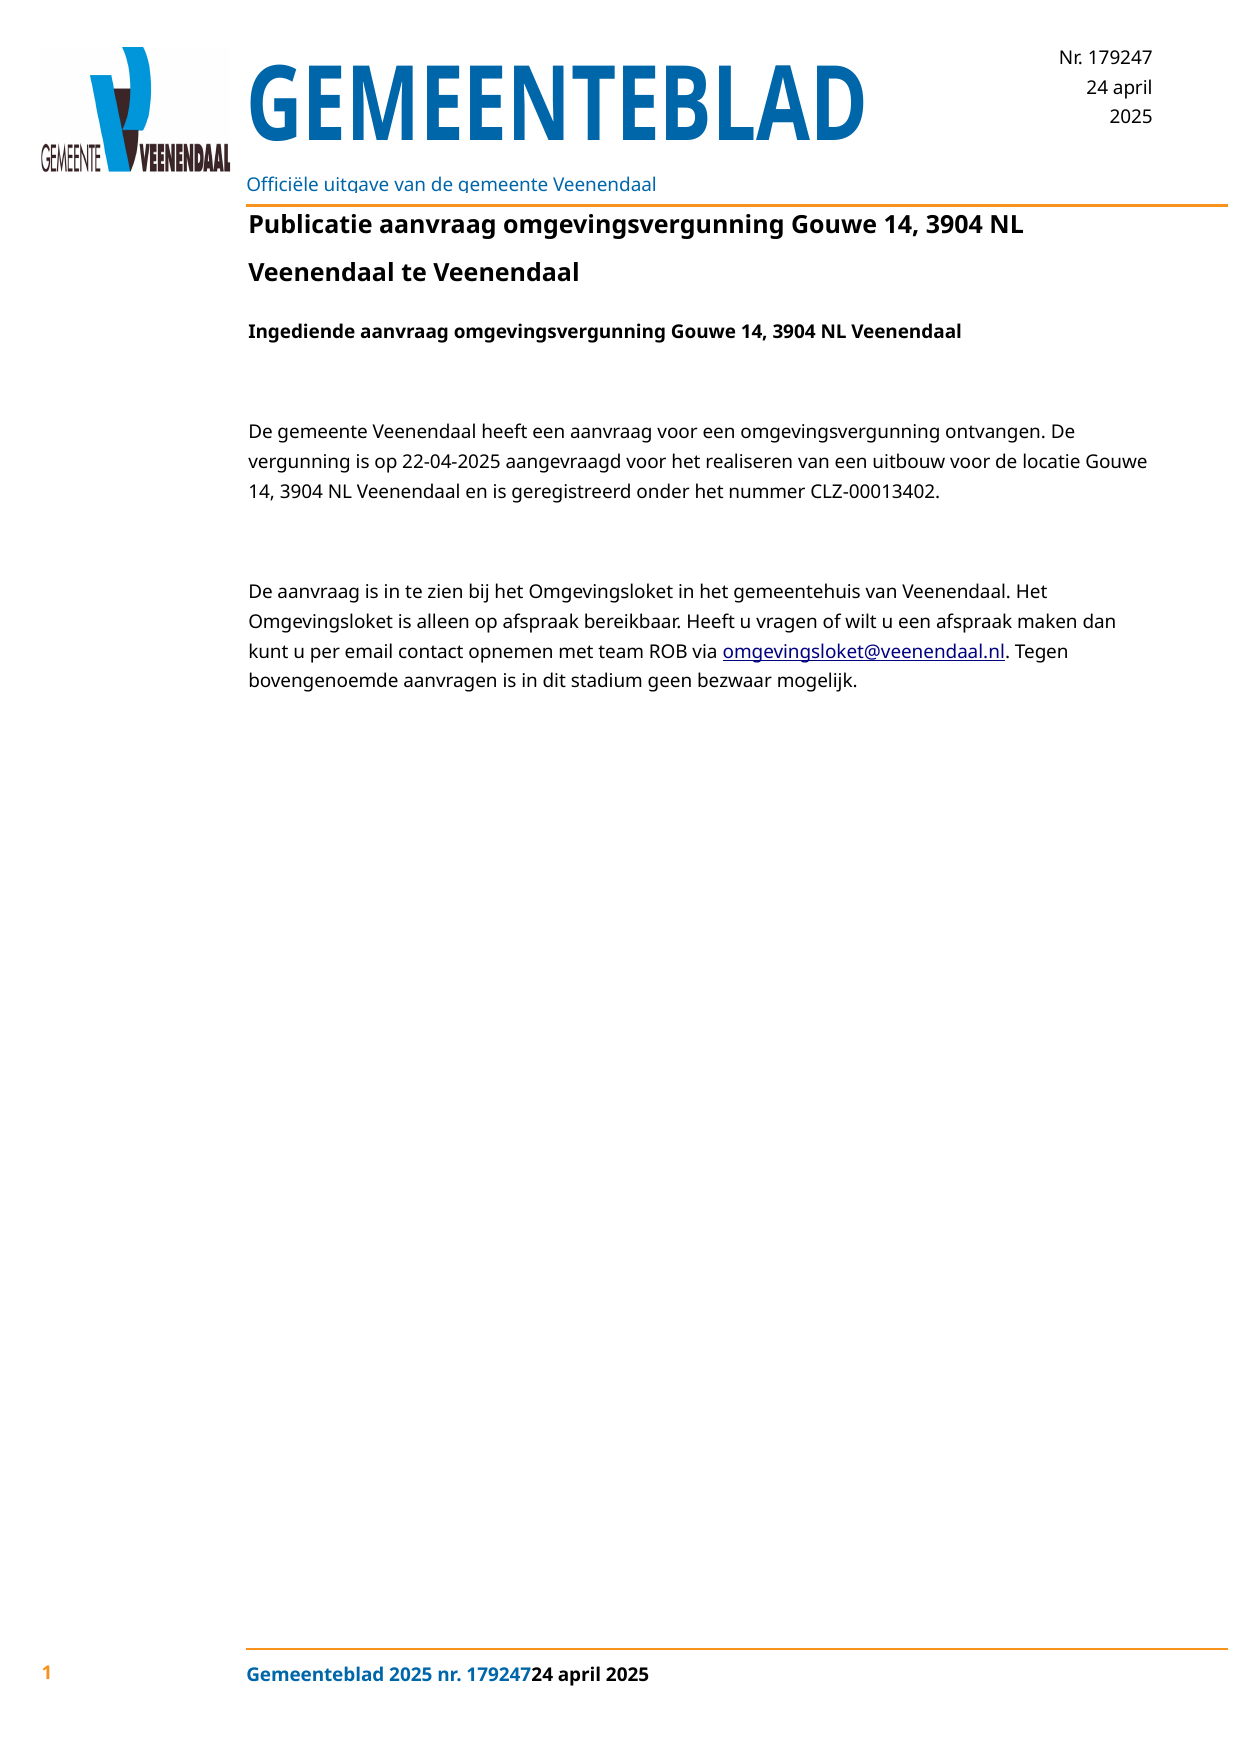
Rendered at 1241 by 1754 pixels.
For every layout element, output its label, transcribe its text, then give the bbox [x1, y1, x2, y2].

text De aanvraag is in te zien bij het Omgevingsloket in het gemeentehuis van Veenendaal. Het Omgevingsloket is alleen op afspraak bereikbaar. Heeft u vragen of wilt u een afspraak maken dan kunt u per email contact opnemen met team ROB via omgevingsloket@veenendaal.nl. Tegen bovengenoemde aanvragen is in dit stadium geen bezwaar mogelijk. [248, 579, 1152, 693]
picture [123, 47, 231, 172]
text De gemeente Veenendaal heeft een aanvraag voor een omgevingsvergunning ontvangen. De vergunning is op 22-04-2025 aangevraagd voor het realiseren van een uitbouw voor de locatie Gouwe 14, 3904 NL Veenendaal en is geregistreerd onder het nummer CLZ-00013402. [248, 419, 1152, 504]
text Ingediende aanvraag omgevingsvergunning Gouwe 14, 3904 NL Veenendaal [248, 318, 1152, 344]
text Publicatie aanvraag omgevingsvergunning Gouwe 14, 3904 NL Veenendaal te Veenendaal [248, 207, 1152, 288]
picture [41, 47, 130, 172]
